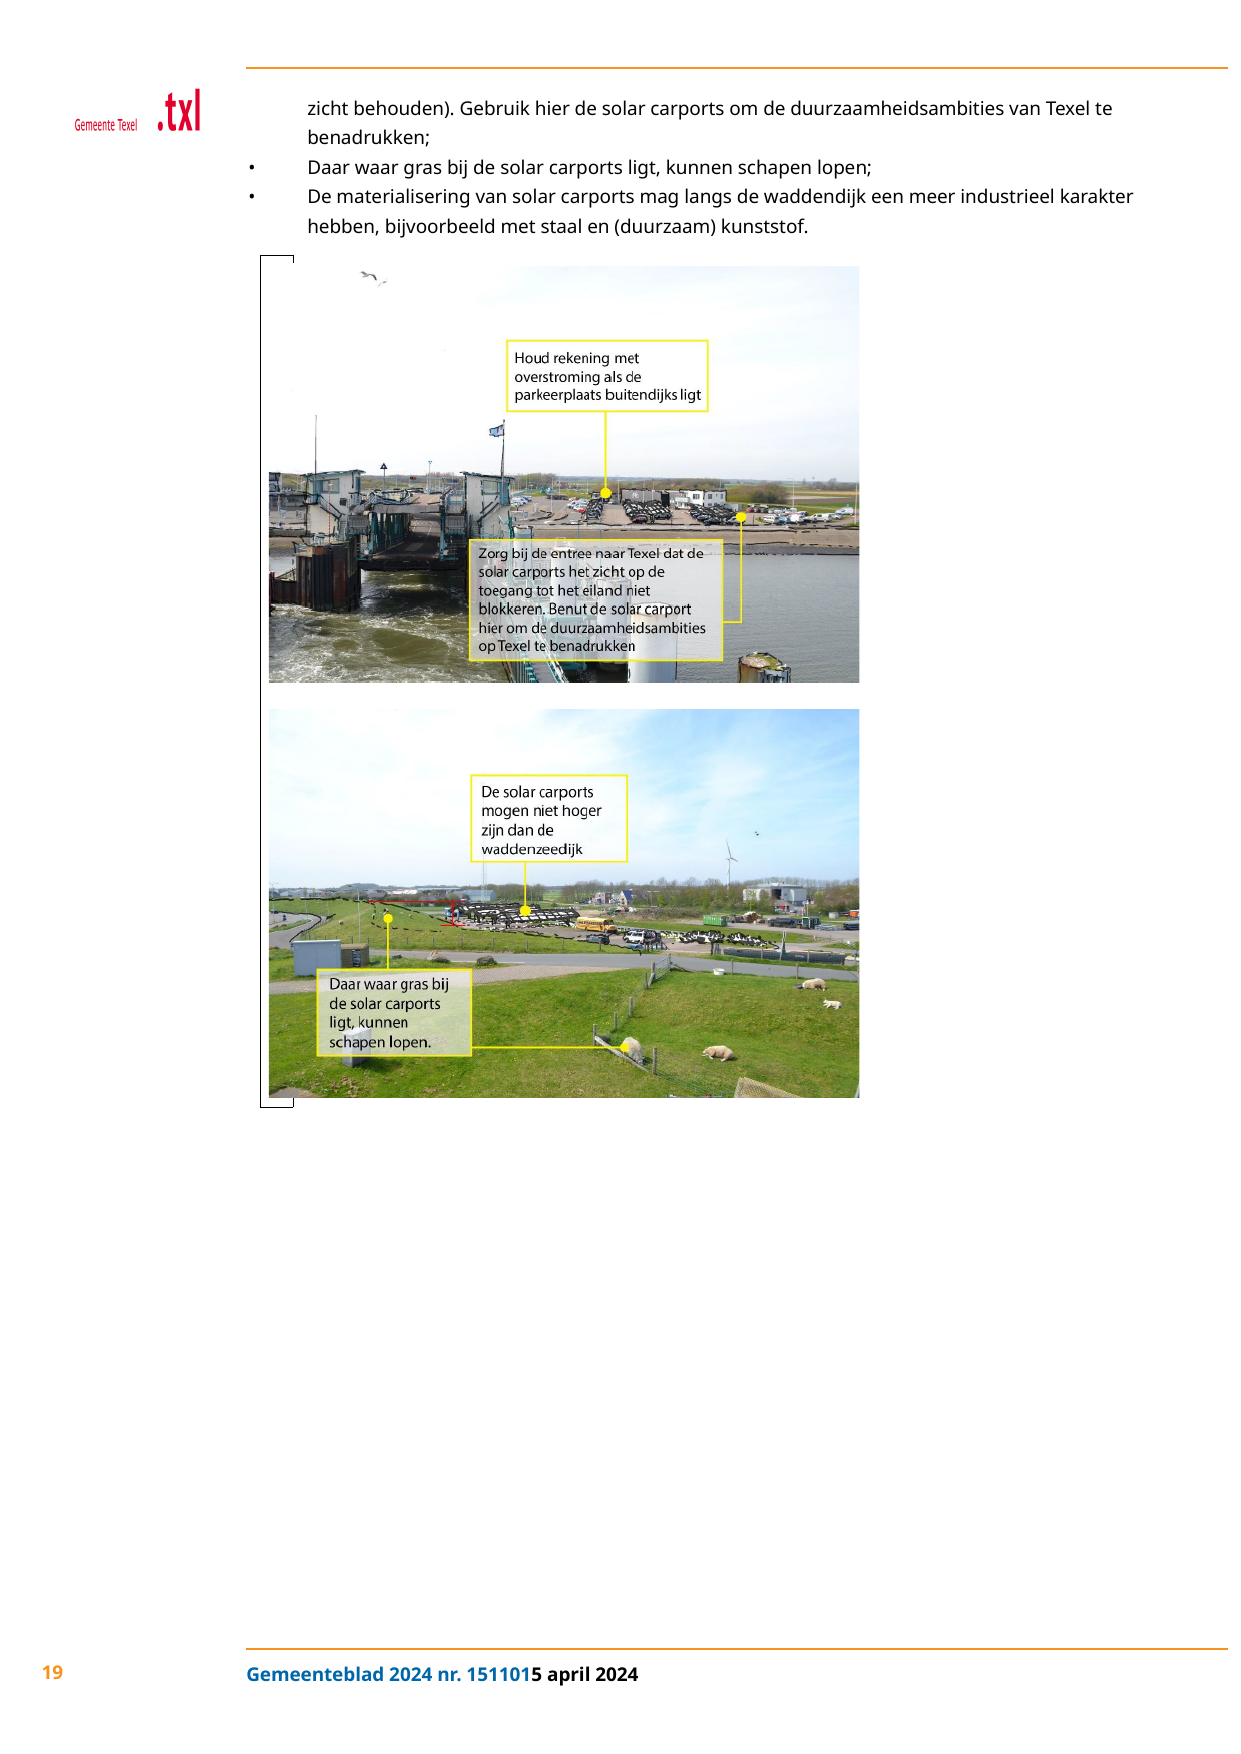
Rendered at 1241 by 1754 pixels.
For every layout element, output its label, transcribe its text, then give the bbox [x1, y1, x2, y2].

picture [41, 47, 231, 172]
list De materialisering van solar carports mag langs de waddendijk een meer industrieel karakter hebben, bijvoorbeeld met staal en (duurzaam) kunststof. [248, 183, 1152, 239]
list zicht behouden). Gebruik hier de solar carports om de duurzaamheidsambities van Texel te benadrukken; [248, 95, 1152, 150]
list Daar waar gras bij de solar carports ligt, kunnen schapen lopen; [248, 154, 1152, 180]
picture [268, 263, 860, 1098]
